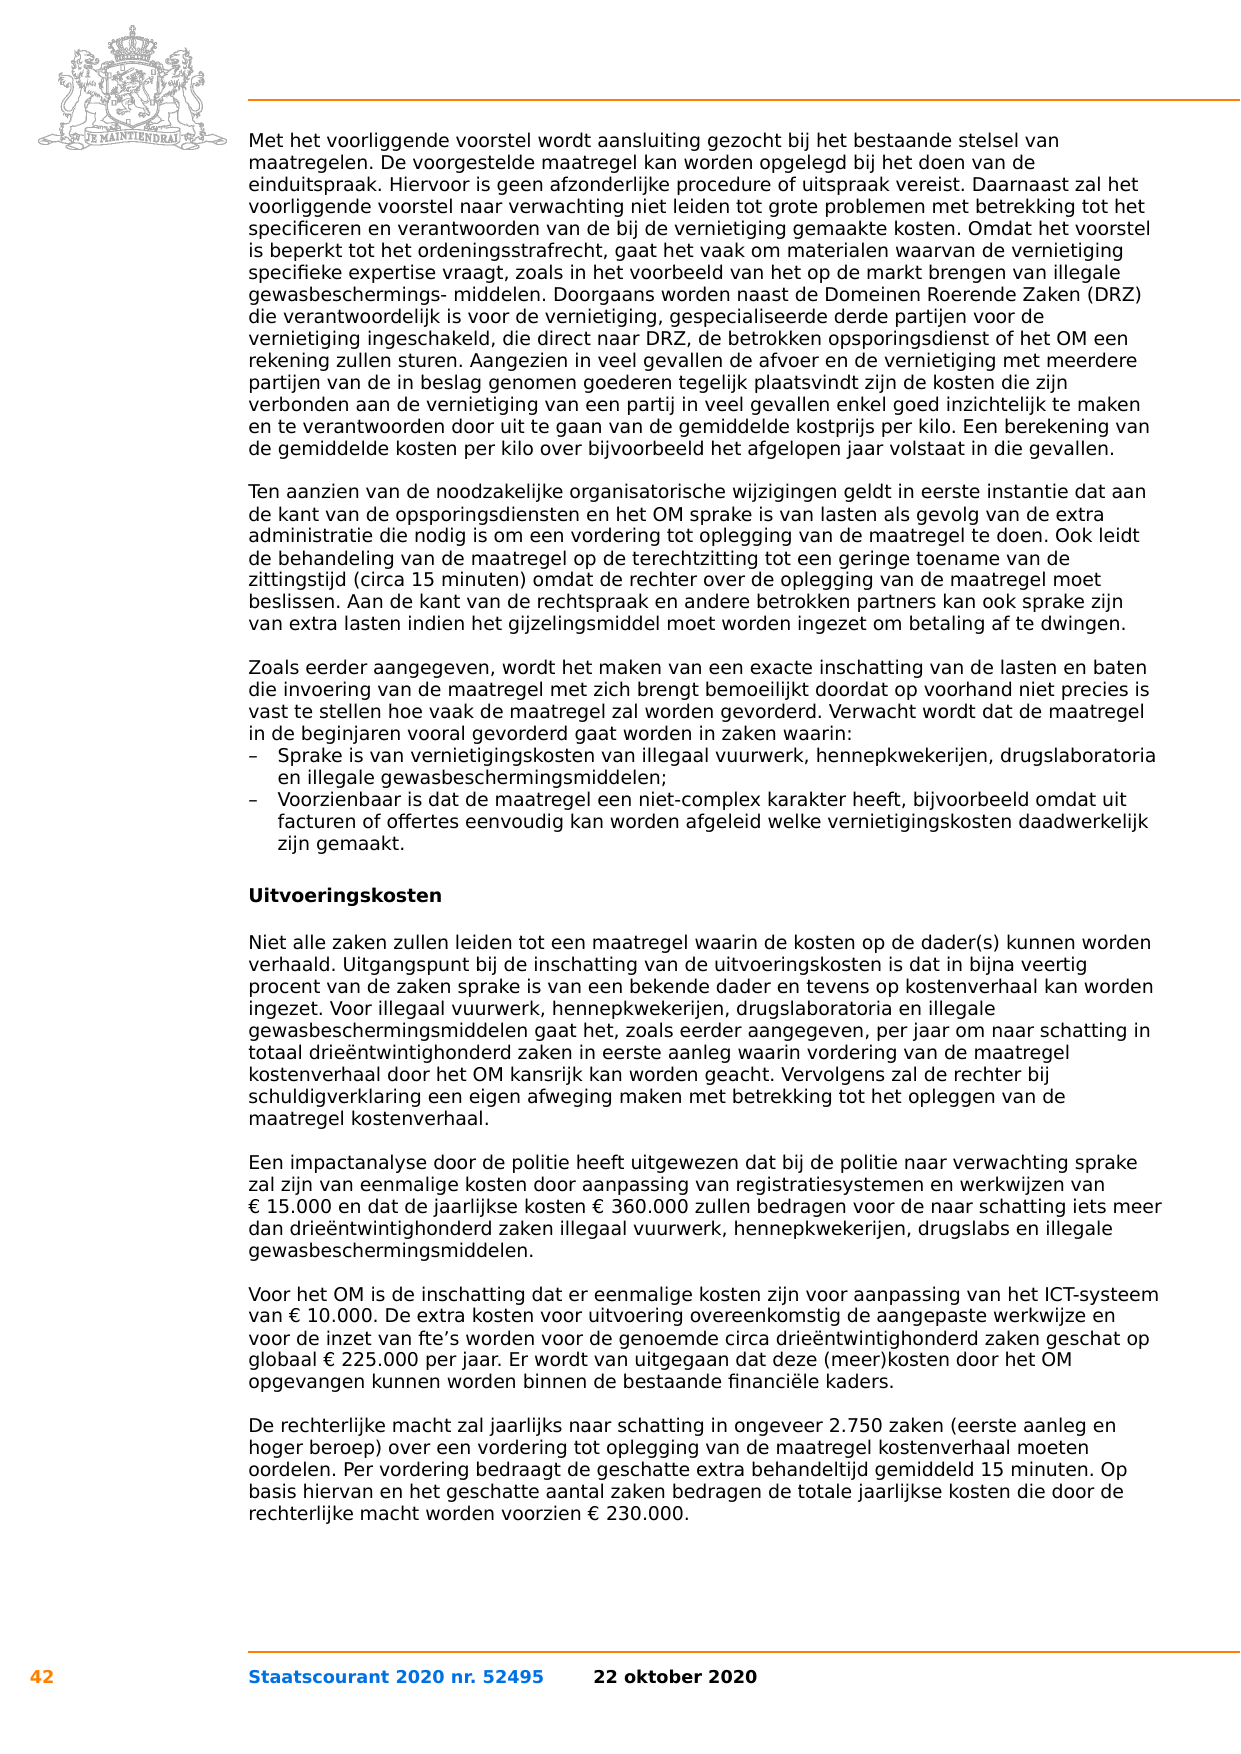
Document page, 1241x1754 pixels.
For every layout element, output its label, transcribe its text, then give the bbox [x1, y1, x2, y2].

text Niet alle zaken zullen leiden tot een maatregel waarin de kosten op de dader(s) kunnen worden verhaald. Uitgangspunt bij de inschatting van de uitvoeringskosten is dat in bijna veertig procent van de zaken sprake is van een bekende dader en tevens op kostenverhaal kan worden ingezet. Voor illegaal vuurwerk, hennepkwekerijen, drugslaboratoria en illegale gewasbeschermingsmiddelen gaat het, zoals eerder aangegeven, per jaar om naar schatting in totaal drieëntwintighonderd zaken in eerste aanleg waarin vordering van de maatregel kostenverhaal door het OM kansrijk kan worden geacht. Vervolgens zal de rechter bij schuldigverklaring een eigen afweging maken met betrekking tot het opleggen van de maatregel kostenverhaal. [248, 932, 1163, 1130]
text Een impactanalyse door de politie heeft uitgewezen dat bij de politie naar verwachting sprake zal zijn van eenmalige kosten door aanpassing van registratiesystemen en werkwijzen van € 15.000 en dat de jaarlijkse kosten € 360.000 zullen bedragen voor de naar schatting iets meer dan drieëntwintighonderd zaken illegaal vuurwerk, hennepkwekerijen, drugslabs en illegale gewasbeschermingsmiddelen. [248, 1152, 1163, 1262]
subtitle Uitvoeringskosten [248, 885, 1163, 907]
text – Sprake is van vernietigingskosten van illegaal vuurwerk, hennepkwekerijen, drugslaboratoria en illegale gewasbeschermingsmiddelen; [248, 745, 1163, 789]
picture [38, 25, 227, 150]
text Zoals eerder aangegeven, wordt het maken van een exacte inschatting van de lasten en baten die invoering van de maatregel met zich brengt bemoeilijkt doordat op voorhand niet precies is vast te stellen hoe vaak de maatregel zal worden gevorderd. Verwacht wordt dat de maatregel in de beginjaren vooral gevorderd gaat worden in zaken waarin: [248, 657, 1163, 745]
text Voor het OM is de inschatting dat er eenmalige kosten zijn voor aanpassing van het ICT-systeem van € 10.000. De extra kosten voor uitvoering overeenkomstig de aangepaste werkwijze en voor de inzet van fte’s worden voor de genoemde circa drieëntwintighonderd zaken geschat op globaal € 225.000 per jaar. Er wordt van uitgegaan dat deze (meer)kosten door het OM opgevangen kunnen worden binnen de bestaande financiële kaders. [248, 1283, 1163, 1393]
text – Voorzienbaar is dat de maatregel een niet-complex karakter heeft, bijvoorbeeld omdat uit facturen of offertes eenvoudig kan worden afgeleid welke vernietigingskosten daadwerkelijk zijn gemaakt. [248, 789, 1163, 855]
text Ten aanzien van de noodzakelijke organisatorische wijzigingen geldt in eerste instantie dat aan de kant van de opsporingsdiensten en het OM sprake is van lasten als gevolg van de extra administratie die nodig is om een vordering tot oplegging van de maatregel te doen. Ook leidt de behandeling van de maatregel op de terechtzitting tot een geringe toename van de zittingstijd (circa 15 minuten) omdat de rechter over de oplegging van de maatregel moet beslissen. Aan de kant van de rechtspraak en andere betrokken partners kan ook sprake zijn van extra lasten indien het gijzelingsmiddel moet worden ingezet om betaling af te dwingen. [248, 481, 1163, 635]
text De rechterlijke macht zal jaarlijks naar schatting in ongeveer 2.750 zaken (eerste aanleg en hoger beroep) over een vordering tot oplegging van de maatregel kostenverhaal moeten oordelen. Per vordering bedraagt de geschatte extra behandeltijd gemiddeld 15 minuten. Op basis hiervan en het geschatte aantal zaken bedragen de totale jaarlijkse kosten die door de rechterlijke macht worden voorzien € 230.000. [248, 1415, 1163, 1525]
text Met het voorliggende voorstel wordt aansluiting gezocht bij het bestaande stelsel van maatregelen. De voorgestelde maatregel kan worden opgelegd bij het doen van de einduitspraak. Hiervoor is geen afzonderlijke procedure of uitspraak vereist. Daarnaast zal het voorliggende voorstel naar verwachting niet leiden tot grote problemen met betrekking tot het specificeren en verantwoorden van de bij de vernietiging gemaakte kosten. Omdat het voorstel is beperkt tot het ordeningsstrafrecht, gaat het vaak om materialen waarvan de vernietiging specifieke expertise vraagt, zoals in het voorbeeld van het op de markt brengen van illegale gewasbeschermings- middelen. Doorgaans worden naast de Domeinen Roerende Zaken (DRZ) die verantwoordelijk is voor de vernietiging, gespecialiseerde derde partijen voor de vernietiging ingeschakeld, die direct naar DRZ, de betrokken opsporingsdienst of het OM een rekening zullen sturen. Aangezien in veel gevallen de afvoer en de vernietiging met meerdere partijen van de in beslag genomen goederen tegelijk plaatsvindt zijn de kosten die zijn verbonden aan de vernietiging van een partij in veel gevallen enkel goed inzichtelijk te maken en te verantwoorden door uit te gaan van de gemiddelde kostprijs per kilo. Een berekening van de gemiddelde kosten per kilo over bijvoorbeeld het afgelopen jaar volstaat in die gevallen. [248, 130, 1163, 459]
